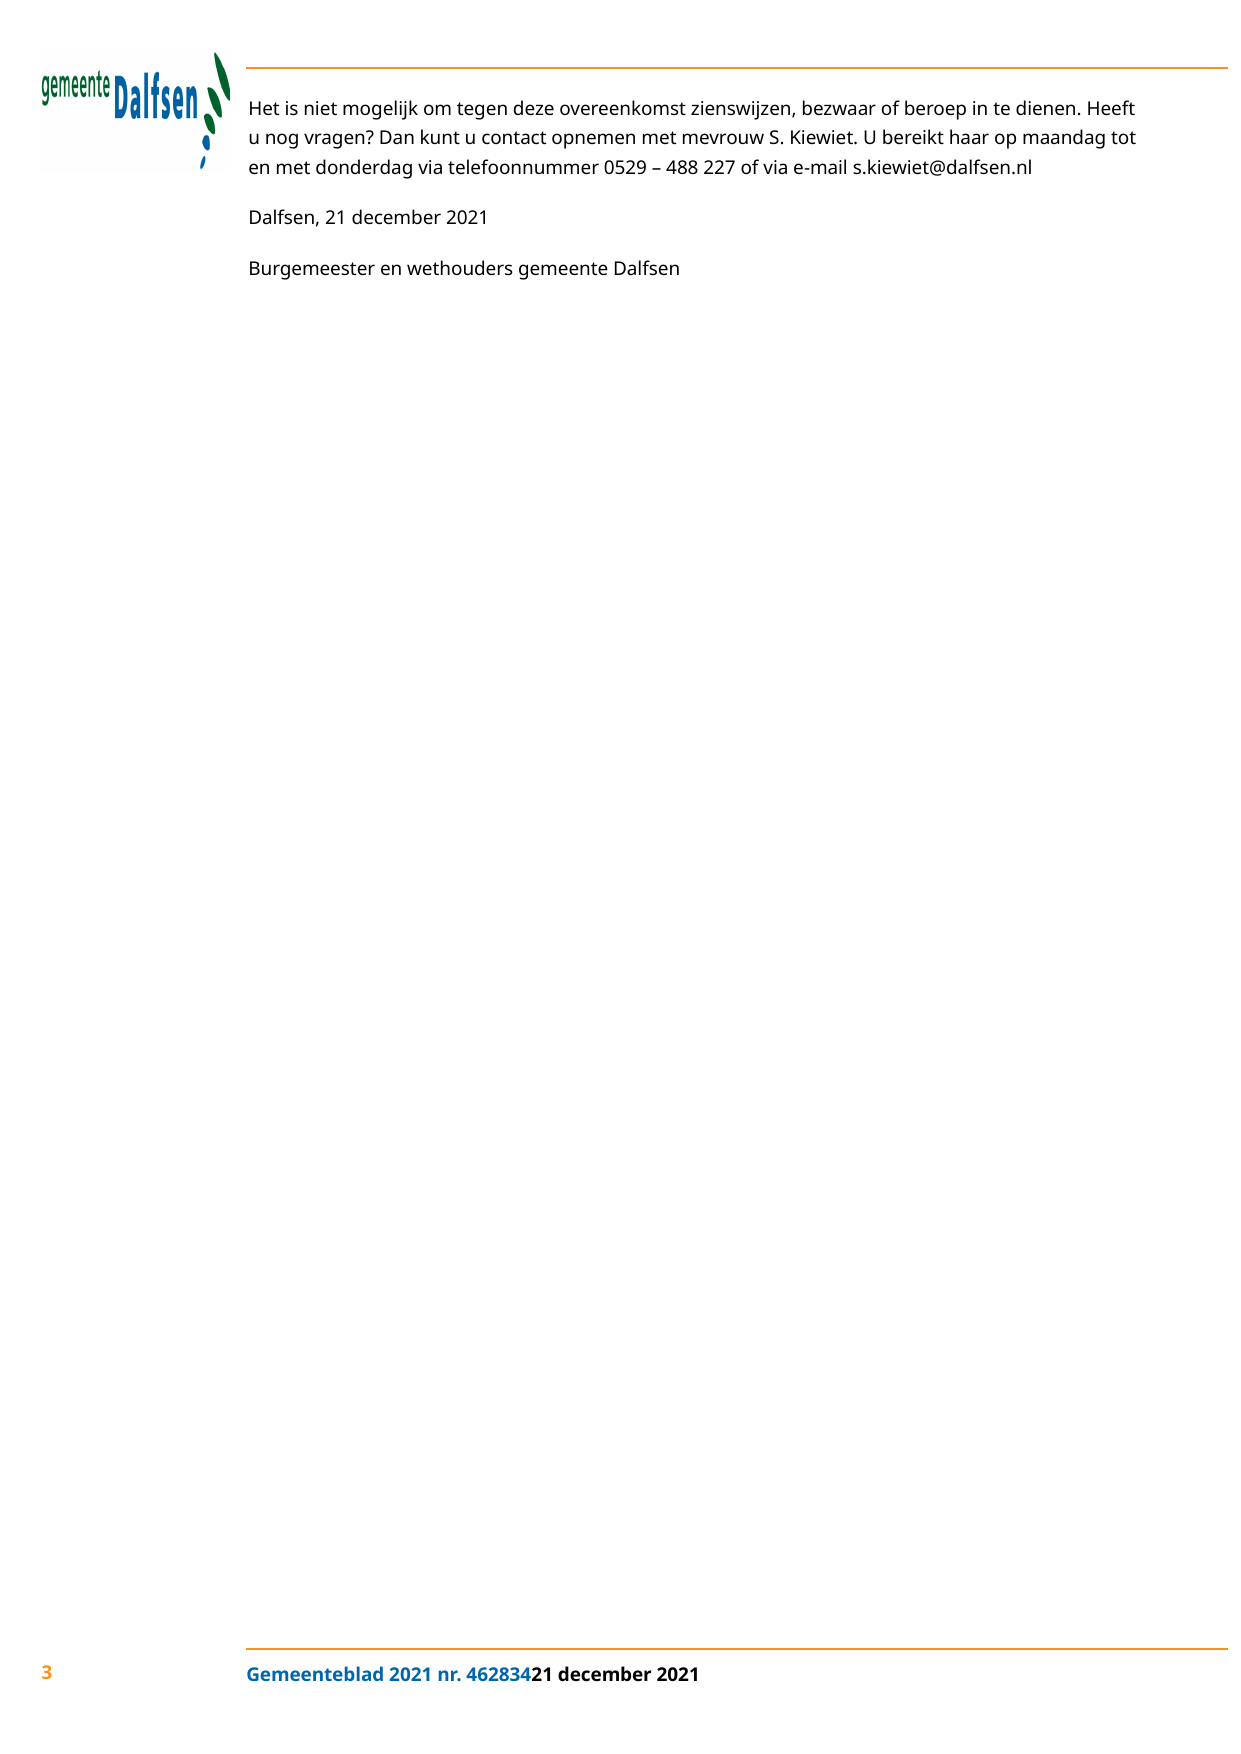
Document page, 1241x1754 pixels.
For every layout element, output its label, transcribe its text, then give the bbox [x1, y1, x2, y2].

picture [41, 47, 231, 172]
text Het is niet mogelijk om tegen deze overeenkomst zienswijzen, bezwaar of beroep in te dienen. Heeft u nog vragen? Dan kunt u contact opnemen met mevrouw S. Kiewiet. U bereikt haar op maandag tot en met donderdag via telefoonnummer 0529 – 488 227 of via e-mail s.kiewiet@dalfsen.nl [248, 95, 1152, 180]
text Dalfsen, 21 december 2021 [248, 204, 1152, 230]
text Burgemeester en wethouders gemeente Dalfsen [248, 255, 1152, 281]
